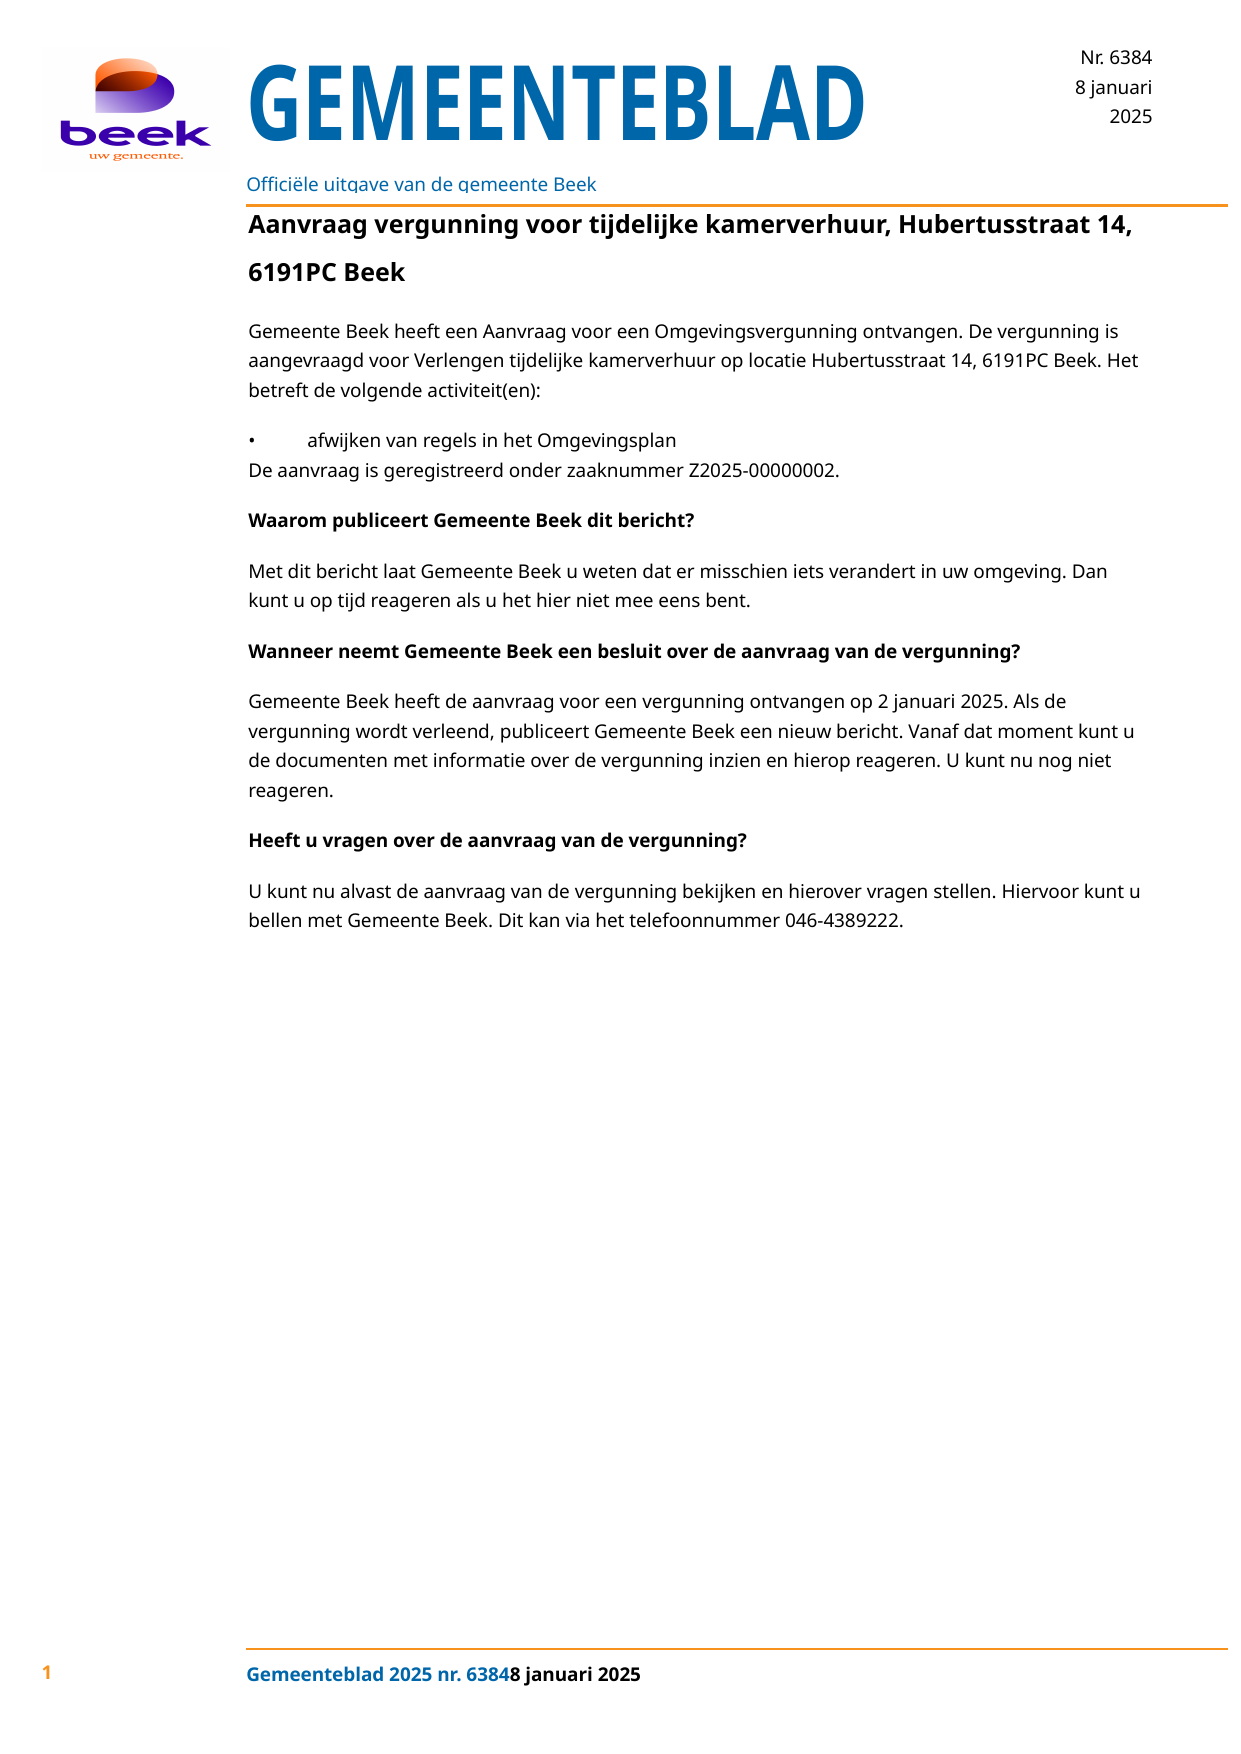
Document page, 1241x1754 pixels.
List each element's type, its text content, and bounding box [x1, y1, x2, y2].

text Aanvraag vergunning voor tijdelijke kamerverhuur, Hubertusstraat 14, 6191PC Beek [248, 207, 1152, 288]
text U kunt nu alvast de aanvraag van de vergunning bekijken en hierover vragen stellen. Hiervoor kunt u bellen met Gemeente Beek. Dit kan via het telefoonnummer 046-4389222. [248, 878, 1152, 933]
text De aanvraag is geregistreerd onder zaaknummer Z2025-00000002. [248, 457, 1152, 483]
text Wanneer neemt Gemeente Beek een besluit over de aanvraag van de vergunning? [248, 638, 1152, 664]
text Heeft u vragen over de aanvraag van de vergunning? [248, 827, 1152, 853]
text Met dit bericht laat Gemeente Beek u weten dat er misschien iets verandert in uw omgeving. Dan kunt u op tijd reageren als u het hier niet mee eens bent. [248, 558, 1152, 613]
text Gemeente Beek heeft een Aanvraag voor een Omgevingsvergunning ontvangen. De vergunning is aangevraagd voor Verlengen tijdelijke kamerverhuur op locatie Hubertusstraat 14, 6191PC Beek. Het betreft de volgende activiteit(en): [248, 318, 1152, 403]
text Gemeente Beek heeft de aanvraag voor een vergunning ontvangen op 2 januari 2025. Als de vergunning wordt verleend, publiceert Gemeente Beek een nieuw bericht. Vanaf dat moment kunt u de documenten met informatie over de vergunning inzien en hierop reageren. U kunt nu nog niet reageren. [248, 688, 1152, 803]
text Waarom publiceert Gemeente Beek dit bericht? [248, 507, 1152, 533]
picture [41, 47, 231, 172]
list afwijken van regels in het Omgevingsplan [248, 427, 1152, 453]
